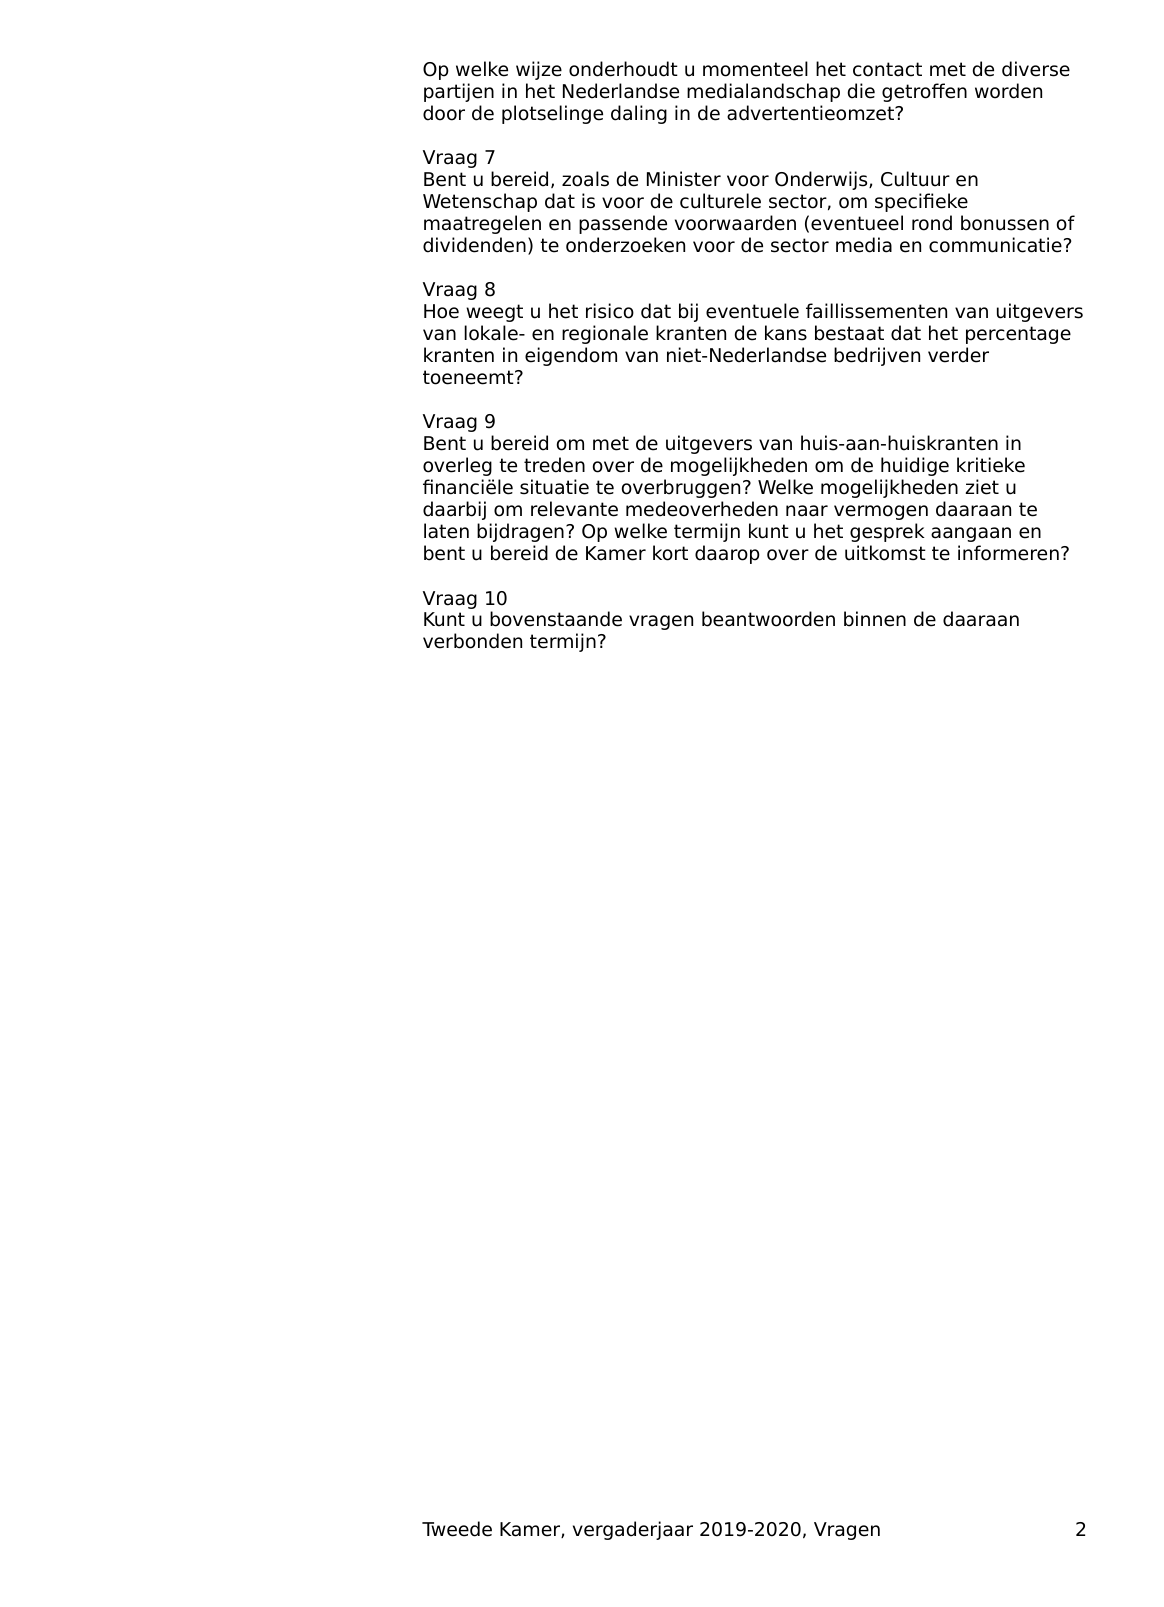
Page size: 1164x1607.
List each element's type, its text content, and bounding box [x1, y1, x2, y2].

text Bent u bereid, zoals de Minister voor Onderwijs, Cultuur en Wetenschap dat is voor de culturele sector, om specifieke maatregelen en passende voorwaarden (eventueel rond bonussen of dividenden) te onderzoeken voor de sector media en communicatie? [422, 169, 1087, 257]
text Kunt u bovenstaande vragen beantwoorden binnen de daaraan verbonden termijn? [422, 609, 1087, 653]
text Vraag 10 [422, 587, 1087, 609]
text Hoe weegt u het risico dat bij eventuele faillissementen van uitgevers van lokale- en regionale kranten de kans bestaat dat het percentage kranten in eigendom van niet-Nederlandse bedrijven verder toeneemt? [422, 301, 1087, 389]
text Bent u bereid om met de uitgevers van huis-aan-huiskranten in overleg te treden over de mogelijkheden om de huidige kritieke financiële situatie te overbruggen? Welke mogelijkheden ziet u daarbij om relevante medeoverheden naar vermogen daaraan te laten bijdragen? Op welke termijn kunt u het gesprek aangaan en bent u bereid de Kamer kort daarop over de uitkomst te informeren? [422, 433, 1087, 565]
text Vraag 7 [422, 147, 1087, 169]
text Vraag 9 [422, 411, 1087, 433]
text Op welke wijze onderhoudt u momenteel het contact met de diverse partijen in het Nederlandse medialandschap die getroffen worden door de plotselinge daling in de advertentieomzet? [422, 59, 1087, 125]
text Vraag 8 [422, 279, 1087, 301]
